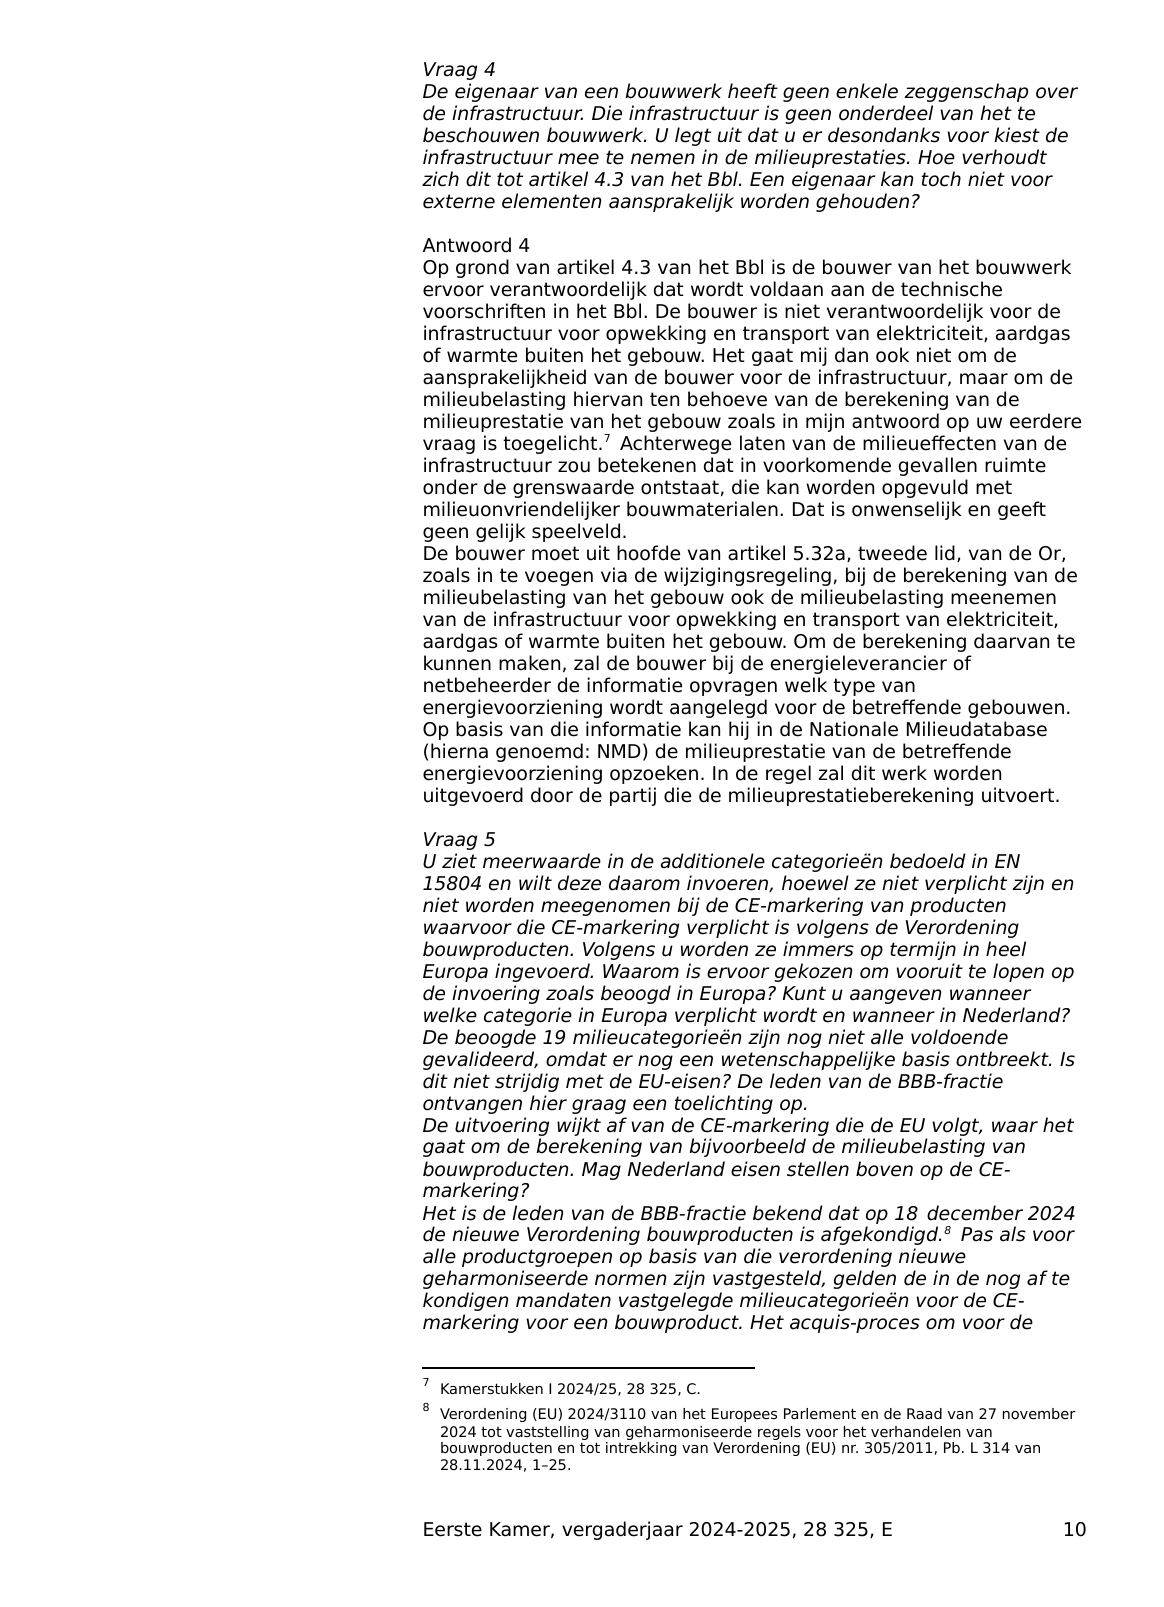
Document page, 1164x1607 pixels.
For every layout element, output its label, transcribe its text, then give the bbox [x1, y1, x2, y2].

text De bouwer moet uit hoofde van artikel 5.32a, tweede lid, van de Or, zoals in te voegen via de wijzigingsregeling, bij de berekening van de milieubelasting van het gebouw ook de milieubelasting meenemen van de infrastructuur voor opwekking en transport van elektriciteit, aardgas of warmte buiten het gebouw. Om de berekening daarvan te kunnen maken, zal de bouwer bij de energieleverancier of netbeheerder de informatie opvragen welk type van energievoorziening wordt aangelegd voor de betreffende gebouwen. Op basis van die informatie kan hij in de Nationale Milieudatabase (hierna genoemd: NMD) de milieuprestatie van de betreffende energievoorziening opzoeken. In de regel zal dit werk worden uitgevoerd door de partij die de milieuprestatieberekening uitvoert. [422, 543, 1087, 807]
text Op grond van artikel 4.3 van het Bbl is de bouwer van het bouwwerk ervoor verantwoordelijk dat wordt voldaan aan de technische voorschriften in het Bbl. De bouwer is niet verantwoordelijk voor de infrastructuur voor opwekking en transport van elektriciteit, aardgas of warmte buiten het gebouw. Het gaat mij dan ook niet om de aansprakelijkheid van de bouwer voor de infrastructuur, maar om de milieubelasting hiervan ten behoeve van de berekening van de milieuprestatie van het gebouw zoals in mijn antwoord op uw eerdere vraag is toegelicht. Achterwege laten van de milieueffecten van de infrastructuur zou betekenen dat in voorkomende gevallen ruimte onder de grenswaarde ontstaat, die kan worden opgevuld met milieuonvriendelijker bouwmaterialen. Dat is onwenselijk en geeft geen gelijk speelveld. [422, 257, 1087, 543]
text Antwoord 4 [422, 235, 1087, 257]
text Vraag 4 [422, 59, 1087, 81]
text Kamerstukken I 2024/25, 28 325, C. [422, 1377, 1087, 1399]
text De beoogde 19 milieucategorieën zijn nog niet alle voldoende gevalideerd, omdat er nog een wetenschappelijke basis ontbreekt. Is dit niet strijdig met de EU-eisen? De leden van de BBB-fractie ontvangen hier graag een toelichting op. [422, 1027, 1087, 1114]
text U ziet meerwaarde in de additionele categorieën bedoeld in EN 15804 en wilt deze daarom invoeren, hoewel ze niet verplicht zijn en niet worden meegenomen bij de CE-markering van producten waarvoor die CE-markering verplicht is volgens de Verordening bouwproducten. Volgens u worden ze immers op termijn in heel Europa ingevoerd. Waarom is ervoor gekozen om vooruit te lopen op de invoering zoals beoogd in Europa? Kunt u aangeven wanneer welke categorie in Europa verplicht wordt en wanneer in Nederland? [422, 851, 1087, 1027]
text De eigenaar van een bouwwerk heeft geen enkele zeggenschap over de infrastructuur. Die infrastructuur is geen onderdeel van het te beschouwen bouwwerk. U legt uit dat u er desondanks voor kiest de infrastructuur mee te nemen in de milieuprestaties. Hoe verhoudt zich dit tot artikel 4.3 van het Bbl. Een eigenaar kan toch niet voor externe elementen aansprakelijk worden gehouden? [422, 81, 1087, 213]
text Verordening (EU) 2024/3110 van het Europees Parlement en de Raad van 27 november 2024 tot vaststelling van geharmoniseerde regels voor het verhandelen van bouwproducten en tot intrekking van Verordening (EU) nr. 305/2011, Pb. L 314 van 28.11.2024, 1–25. [422, 1402, 1087, 1474]
text Vraag 5 [422, 829, 1087, 851]
text De uitvoering wijkt af van de CE-markering die de EU volgt, waar het gaat om de berekening van bijvoorbeeld de milieubelasting van bouwproducten. Mag Nederland eisen stellen boven op de CE-markering? [422, 1114, 1087, 1202]
text Het is de leden van de BBB-fractie bekend dat op 18 december 2024 de nieuwe Verordening bouwproducten is afgekondigd. Pas als voor alle productgroepen op basis van die verordening nieuwe geharmoniseerde normen zijn vastgesteld, gelden de in de nog af te kondigen mandaten vastgelegde milieucategorieën voor de CE-markering voor een bouwproduct. Het acquis-proces om voor de [422, 1202, 1087, 1334]
